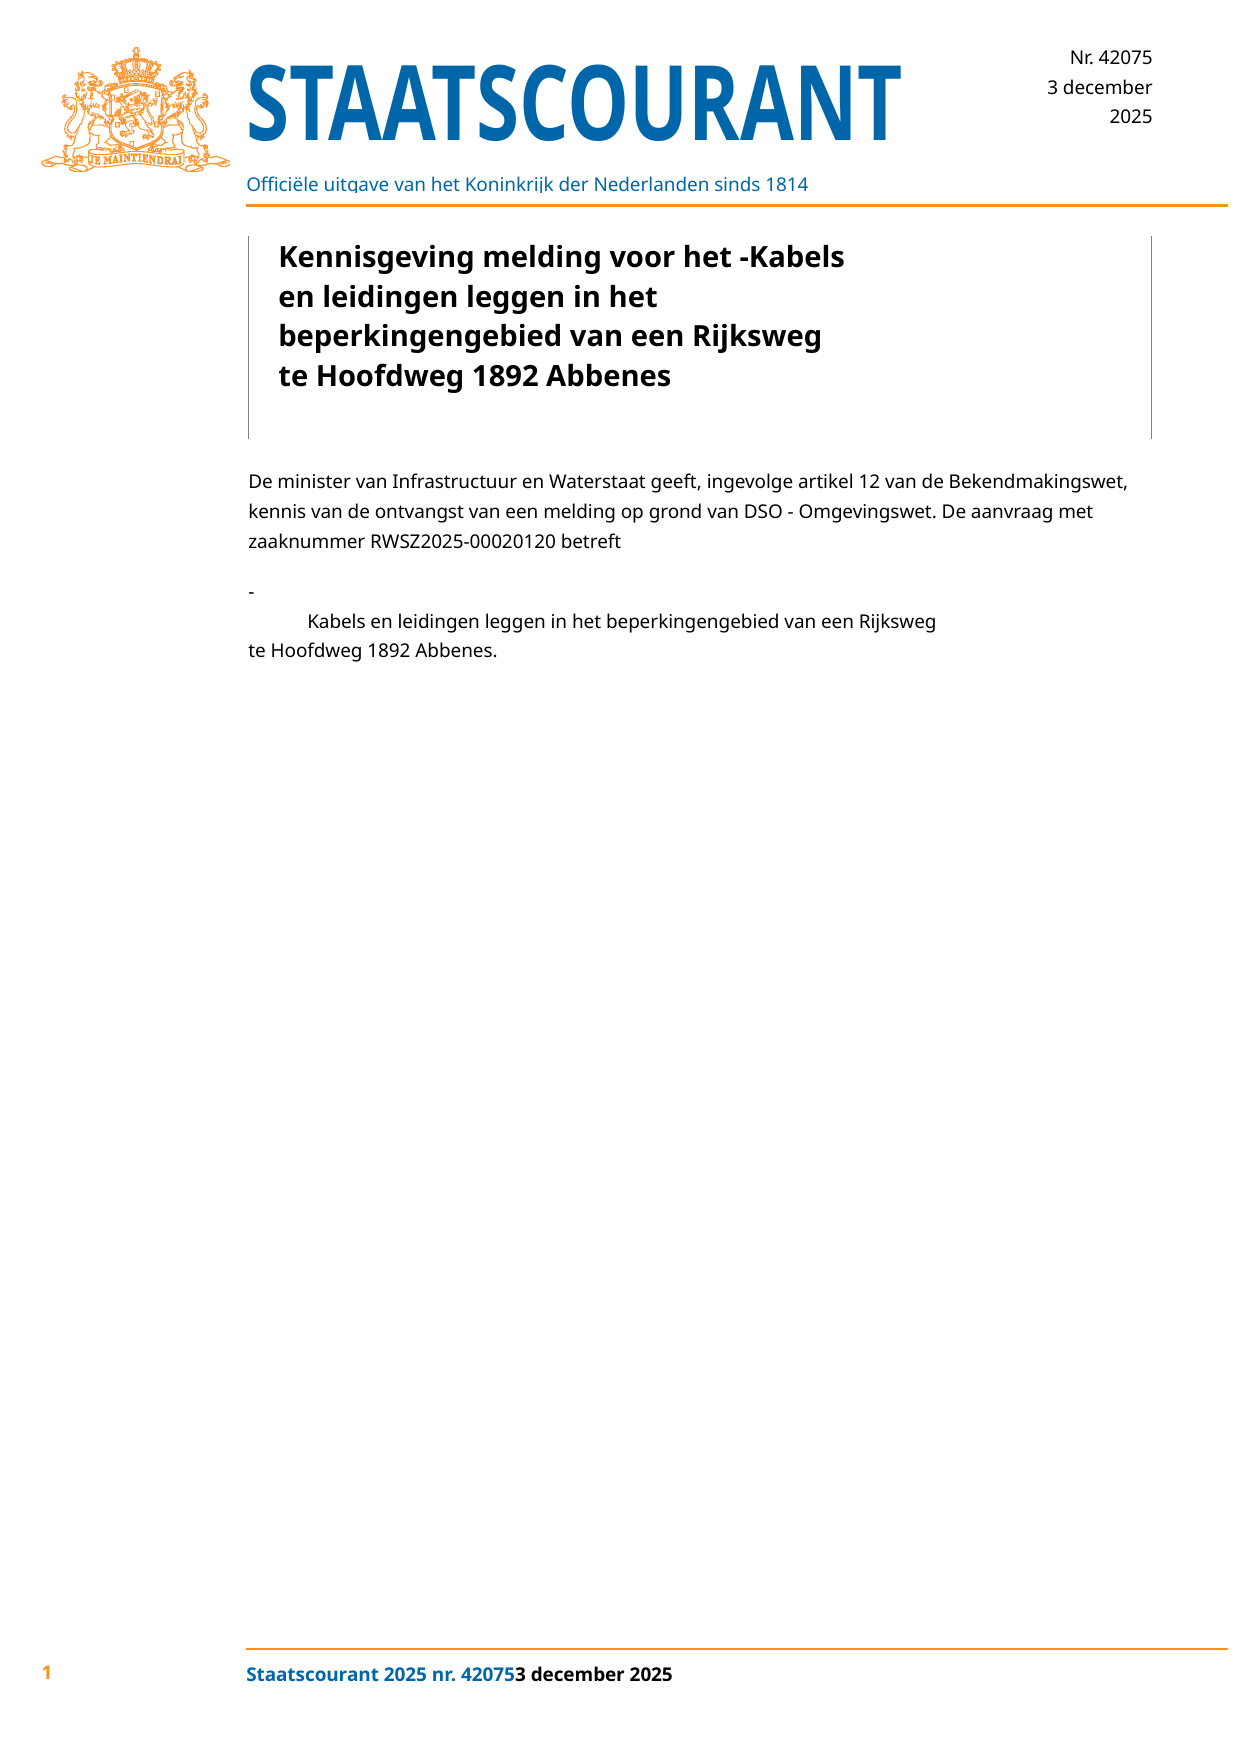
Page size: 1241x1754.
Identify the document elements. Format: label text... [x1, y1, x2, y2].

picture [41, 47, 231, 172]
picture [912, 236, 1090, 414]
list Kabels en leidingen leggen in het beperkingengebied van een Rijksweg [248, 608, 1152, 633]
table_header [1090, 236, 1151, 413]
table_header Kennisgeving melding voor het -Kabels en leidingen leggen in het beperkingengebied van een Rijksweg te Hoofdweg 1892 Abbenes [249, 236, 850, 439]
text De minister van Infrastructuur en Waterstaat geeft, ingevolge artikel 12 van de Bekendmakingswet, kennis van de ontvangst van een melding op grond van DSO - Omgevingswet. De aanvraag met zaaknummer RWSZ2025-00020120 betreft [248, 469, 1152, 553]
text te Hoofdweg 1892 Abbenes. [248, 637, 1152, 663]
table_header [850, 236, 912, 413]
table_header [850, 414, 1151, 439]
